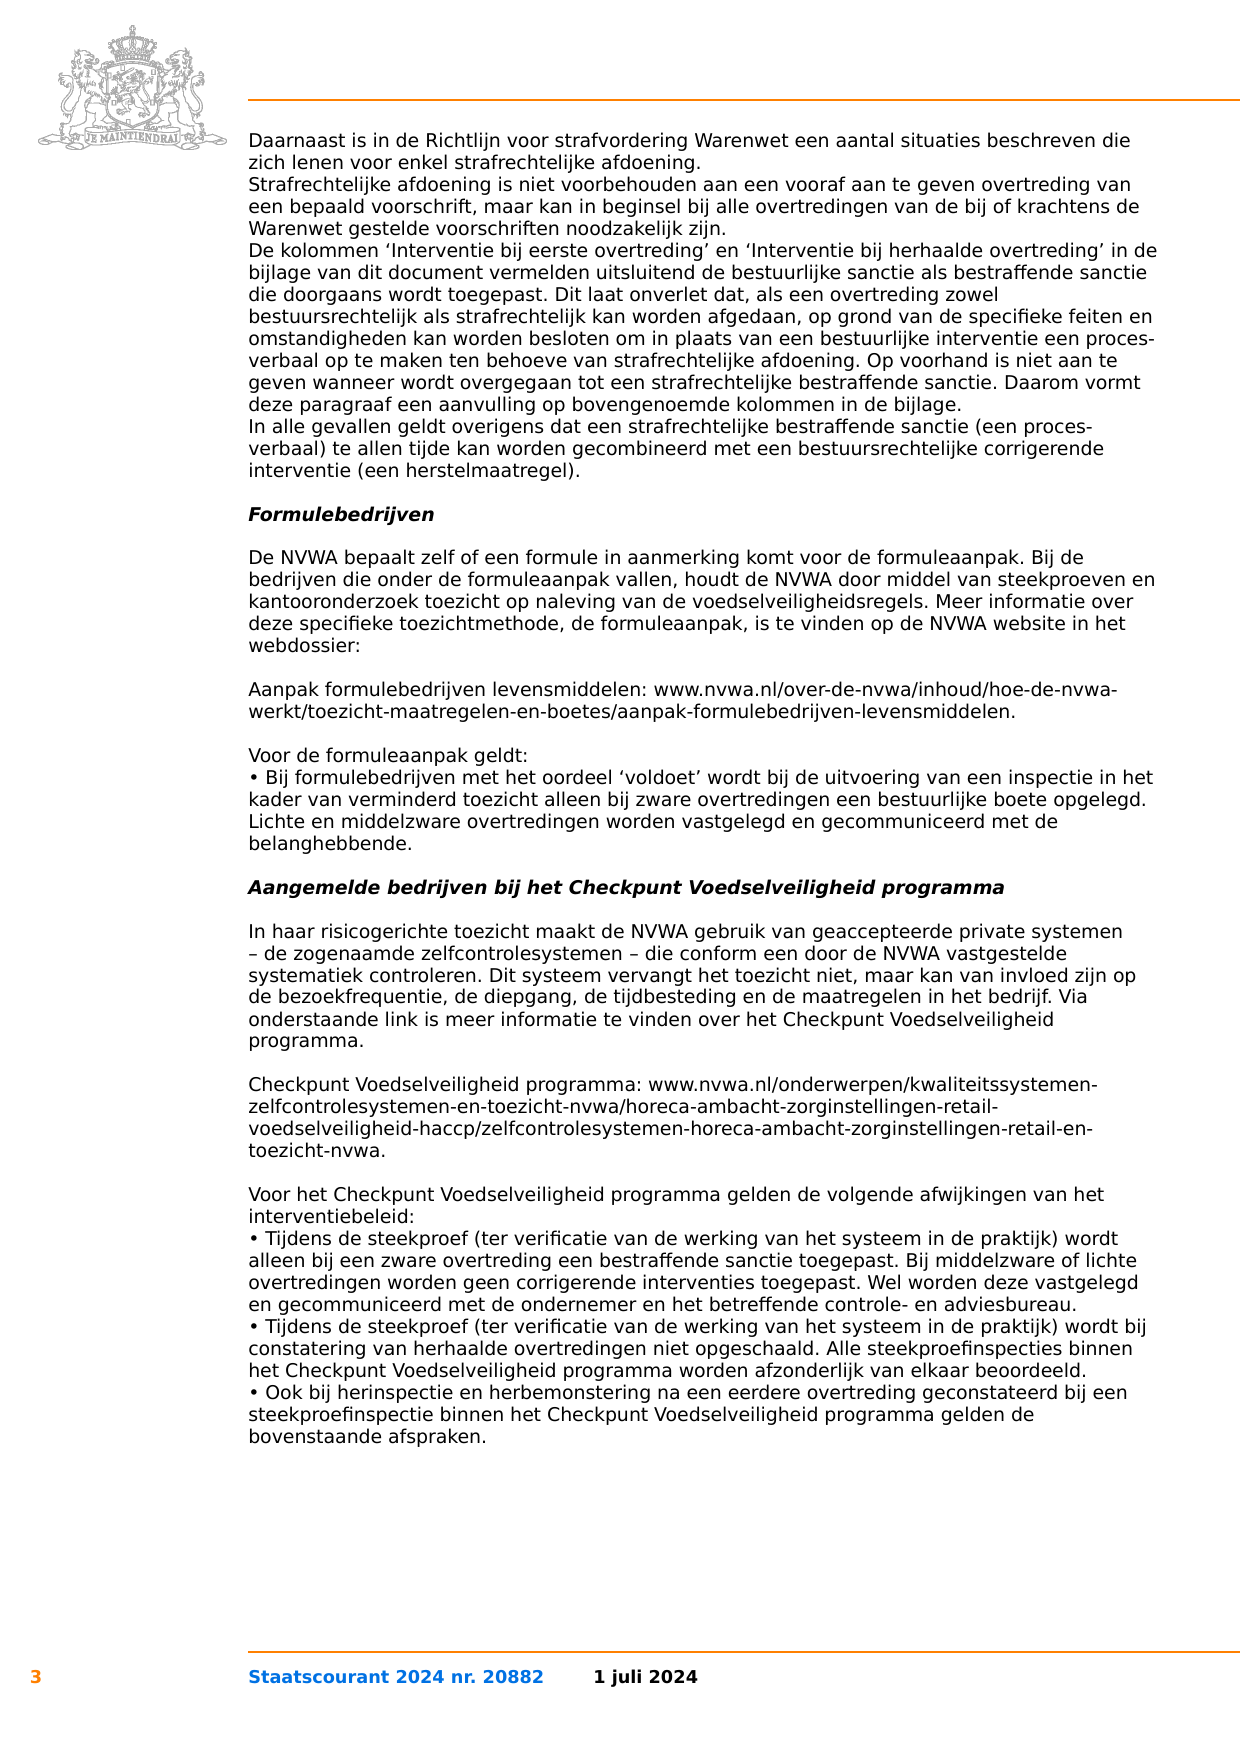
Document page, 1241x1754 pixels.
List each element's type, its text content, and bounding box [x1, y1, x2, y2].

text • Tijdens de steekproef (ter verificatie van de werking van het systeem in de praktijk) wordt alleen bij een zware overtreding een bestraffende sanctie toegepast. Bij middelzware of lichte overtredingen worden geen corrigerende interventies toegepast. Wel worden deze vastgelegd en gecommuniceerd met de ondernemer en het betreffende controle- en adviesbureau. [248, 1228, 1163, 1316]
text De kolommen ‘Interventie bij eerste overtreding’ en ‘Interventie bij herhaalde overtreding’ in de bijlage van dit document vermelden uitsluitend de bestuurlijke sanctie als bestraffende sanctie die doorgaans wordt toegepast. Dit laat onverlet dat, als een overtreding zowel bestuursrechtelijk als strafrechtelijk kan worden afgedaan, op grond van de specifieke feiten en omstandigheden kan worden besloten om in plaats van een bestuurlijke interventie een proces-verbaal op te maken ten behoeve van strafrechtelijke afdoening. Op voorhand is niet aan te geven wanneer wordt overgegaan tot een strafrechtelijke bestraffende sanctie. Daarom vormt deze paragraaf een aanvulling op bovengenoemde kolommen in de bijlage. [248, 240, 1163, 416]
text Strafrechtelijke afdoening is niet voorbehouden aan een vooraf aan te geven overtreding van een bepaald voorschrift, maar kan in beginsel bij alle overtredingen van de bij of krachtens de Warenwet gestelde voorschriften noodzakelijk zijn. [248, 174, 1163, 240]
text De NVWA bepaalt zelf of een formule in aanmerking komt voor de formuleaanpak. Bij de bedrijven die onder de formuleaanpak vallen, houdt de NVWA door middel van steekproeven en kantooronderzoek toezicht op naleving van de voedselveiligheidsregels. Meer informatie over deze specifieke toezichtmethode, de formuleaanpak, is te vinden op de NVWA website in het webdossier: [248, 547, 1163, 657]
text • Bij formulebedrijven met het oordeel ‘voldoet’ wordt bij de uitvoering van een inspectie in het kader van verminderd toezicht alleen bij zware overtredingen een bestuurlijke boete opgelegd. Lichte en middelzware overtredingen worden vastgelegd en gecommuniceerd met de belanghebbende. [248, 767, 1163, 855]
text • Ook bij herinspectie en herbemonstering na een eerdere overtreding geconstateerd bij een steekproefinspectie binnen het Checkpunt Voedselveiligheid programma gelden de bovenstaande afspraken. [248, 1382, 1163, 1448]
subtitle Aangemelde bedrijven bij het Checkpunt Voedselveiligheid programma [248, 877, 1163, 899]
picture [38, 25, 227, 150]
text Voor de formuleaanpak geldt: [248, 745, 1163, 767]
text In haar risicogerichte toezicht maakt de NVWA gebruik van geaccepteerde private systemen – de zogenaamde zelfcontrolesystemen – die conform een door de NVWA vastgestelde systematiek controleren. Dit systeem vervangt het toezicht niet, maar kan van invloed zijn op de bezoekfrequentie, de diepgang, de tijdbesteding en de maatregelen in het bedrijf. Via onderstaande link is meer informatie te vinden over het Checkpunt Voedselveiligheid programma. [248, 921, 1163, 1052]
text Daarnaast is in de Richtlijn voor strafvordering Warenwet een aantal situaties beschreven die zich lenen voor enkel strafrechtelijke afdoening. [248, 130, 1163, 174]
subtitle Formulebedrijven [248, 503, 1163, 525]
text In alle gevallen geldt overigens dat een strafrechtelijke bestraffende sanctie (een proces-verbaal) te allen tijde kan worden gecombineerd met een bestuursrechtelijke corrigerende interventie (een herstelmaatregel). [248, 416, 1163, 482]
text • Tijdens de steekproef (ter verificatie van de werking van het systeem in de praktijk) wordt bij constatering van herhaalde overtredingen niet opgeschaald. Alle steekproefinspecties binnen het Checkpunt Voedselveiligheid programma worden afzonderlijk van elkaar beoordeeld. [248, 1316, 1163, 1382]
text Voor het Checkpunt Voedselveiligheid programma gelden de volgende afwijkingen van het interventiebeleid: [248, 1184, 1163, 1228]
text Checkpunt Voedselveiligheid programma: www.nvwa.nl/onderwerpen/kwaliteitssystemen-zelfcontrolesystemen-en-toezicht-nvwa/horeca-ambacht-zorginstellingen-retail-voedselveiligheid-haccp/zelfcontrolesystemen-horeca-ambacht-zorginstellingen-retail-en-toezicht-nvwa. [248, 1074, 1163, 1162]
text Aanpak formulebedrijven levensmiddelen: www.nvwa.nl/over-de-nvwa/inhoud/hoe-de-nvwa-werkt/toezicht-maatregelen-en-boetes/aanpak-formulebedrijven-levensmiddelen. [248, 679, 1163, 723]
